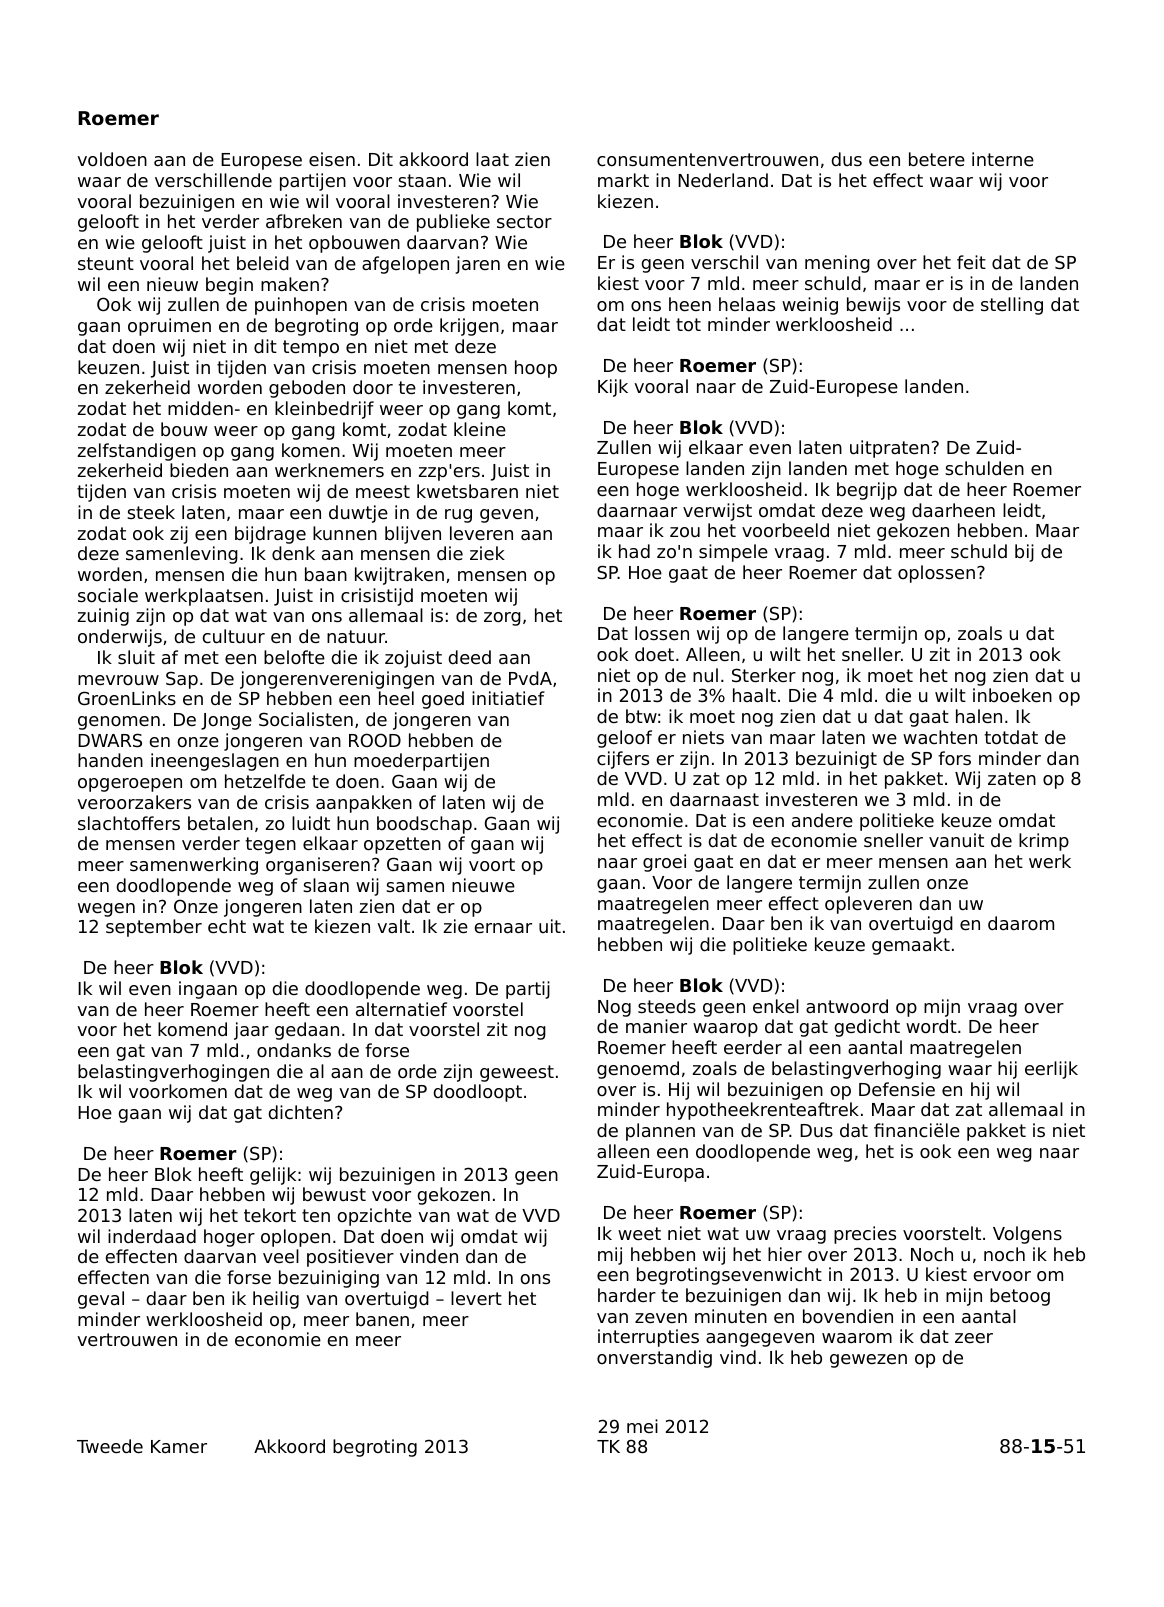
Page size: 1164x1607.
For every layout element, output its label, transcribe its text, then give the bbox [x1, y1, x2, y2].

text De heer Roemer (SP): [596, 1203, 1087, 1224]
text Ik weet niet wat uw vraag precies voorstelt. Volgens mij hebben wij het hier over 2013. Noch u, noch ik heb een begrotingsevenwicht in 2013. U kiest ervoor om harder te bezuinigen dan wij. Ik heb in mijn betoog van zeven minuten en bovendien in een aantal interrupties aangegeven waarom ik dat zeer onverstandig vind. Ik heb gewezen op de [596, 1224, 1087, 1369]
text Er is geen verschil van mening over het feit dat de SP kiest voor 7 mld. meer schuld, maar er is in de landen om ons heen helaas weinig bewijs voor de stelling dat dat leidt tot minder werkloosheid ... [596, 253, 1087, 336]
text Zullen wij elkaar even laten uitpraten? De Zuid-Europese landen zijn landen met hoge schulden en een hoge werkloosheid. Ik begrijp dat de heer Roemer daarnaar verwijst omdat deze weg daarheen leidt, maar ik zou het voorbeeld niet gekozen hebben. Maar ik had zo'n simpele vraag. 7 mld. meer schuld bij de SP. Hoe gaat de heer Roemer dat oplossen? [596, 438, 1087, 583]
text Ik wil even ingaan op die doodlopende weg. De partij van de heer Roemer heeft een alternatief voorstel voor het komend jaar gedaan. In dat voorstel zit nog een gat van 7 mld., ondanks de forse belastingverhogingen die al aan de orde zijn geweest. Ik wil voorkomen dat de weg van de SP doodloopt. Hoe gaan wij dat gat dichten? [77, 979, 567, 1124]
text De heer Blok (VVD): [596, 976, 1087, 996]
text De heer Blok heeft gelijk: wij bezuinigen in 2013 geen 12 mld. Daar hebben wij bewust voor gekozen. In 2013 laten wij het tekort ten opzichte van wat de VVD wil inderdaad hoger oplopen. Dat doen wij omdat wij de effecten daarvan veel positiever vinden dan de effecten van die forse bezuiniging van 12 mld. In ons geval – daar ben ik heilig van overtuigd – levert het minder werkloosheid op, meer banen, meer vertrouwen in de economie en meer [77, 1164, 567, 1351]
text De heer Roemer (SP): [77, 1144, 567, 1164]
text voldoen aan de Europese eisen. Dit akkoord laat zien waar de verschillende partijen voor staan. Wie wil vooral bezuinigen en wie wil vooral investeren? Wie gelooft in het verder afbreken van de publieke sector en wie gelooft juist in het opbouwen daarvan? Wie steunt vooral het beleid van de afgelopen jaren en wie wil een nieuw begin maken? [77, 150, 567, 295]
text Nog steeds geen enkel antwoord op mijn vraag over de manier waarop dat gat gedicht wordt. De heer Roemer heeft eerder al een aantal maatregelen genoemd, zoals de belastingverhoging waar hij eerlijk over is. Hij wil bezuinigen op Defensie en hij wil minder hypotheekrenteaftrek. Maar dat zat allemaal in de plannen van de SP. Dus dat financiële pakket is niet alleen een doodlopende weg, het is ook een weg naar Zuid-Europa. [596, 996, 1087, 1183]
text De heer Roemer (SP): [596, 356, 1087, 377]
text Ook wij zullen de puinhopen van de crisis moeten gaan opruimen en de begroting op orde krijgen, maar dat doen wij niet in dit tempo en niet met deze keuzen. Juist in tijden van crisis moeten mensen hoop en zekerheid worden geboden door te investeren, zodat het midden- en kleinbedrijf weer op gang komt, zodat de bouw weer op gang komt, zodat kleine zelfstandigen op gang komen. Wij moeten meer zekerheid bieden aan werknemers en zzp'ers. Juist in tijden van crisis moeten wij de meest kwetsbaren niet in de steek laten, maar een duwtje in de rug geven, zodat ook zij een bijdrage kunnen blijven leveren aan deze samenleving. Ik denk aan mensen die ziek worden, mensen die hun baan kwijtraken, mensen op sociale werkplaatsen. Juist in crisistijd moeten wij zuinig zijn op dat wat van ons allemaal is: de zorg, het onderwijs, de cultuur en de natuur. [77, 295, 567, 648]
text consumentenvertrouwen, dus een betere interne markt in Nederland. Dat is het effect waar wij voor kiezen. [596, 150, 1087, 212]
text Kijk vooral naar de Zuid-Europese landen. [596, 377, 1087, 397]
text De heer Blok (VVD): [596, 417, 1087, 438]
text De heer Blok (VVD): [77, 958, 567, 979]
text De heer Blok (VVD): [596, 232, 1087, 253]
text Ik sluit af met een belofte die ik zojuist deed aan mevrouw Sap. De jongerenverenigingen van de PvdA, GroenLinks en de SP hebben een heel goed initiatief genomen. De Jonge Socialisten, de jongeren van DWARS en onze jongeren van ROOD hebben de handen ineengeslagen en hun moederpartijen opgeroepen om hetzelfde te doen. Gaan wij de veroorzakers van de crisis aanpakken of laten wij de slachtoffers betalen, zo luidt hun boodschap. Gaan wij de mensen verder tegen elkaar opzetten of gaan wij meer samenwerking organiseren? Gaan wij voort op een doodlopende weg of slaan wij samen nieuwe wegen in? Onze jongeren laten zien dat er op 12 september echt wat te kiezen valt. Ik zie ernaar uit. [77, 648, 567, 938]
text De heer Roemer (SP): [596, 603, 1087, 624]
text Dat lossen wij op de langere termijn op, zoals u dat ook doet. Alleen, u wilt het sneller. U zit in 2013 ook niet op de nul. Sterker nog, ik moet het nog zien dat u in 2013 de 3% haalt. Die 4 mld. die u wilt inboeken op de btw: ik moet nog zien dat u dat gaat halen. Ik geloof er niets van maar laten we wachten totdat de cijfers er zijn. In 2013 bezuinigt de SP fors minder dan de VVD. U zat op 12 mld. in het pakket. Wij zaten op 8 mld. en daarnaast investeren we 3 mld. in de economie. Dat is een andere politieke keuze omdat het effect is dat de economie sneller vanuit de krimp naar groei gaat en dat er meer mensen aan het werk gaan. Voor de langere termijn zullen onze maatregelen meer effect opleveren dan uw maatregelen. Daar ben ik van overtuigd en daarom hebben wij die politieke keuze gemaakt. [596, 624, 1087, 956]
